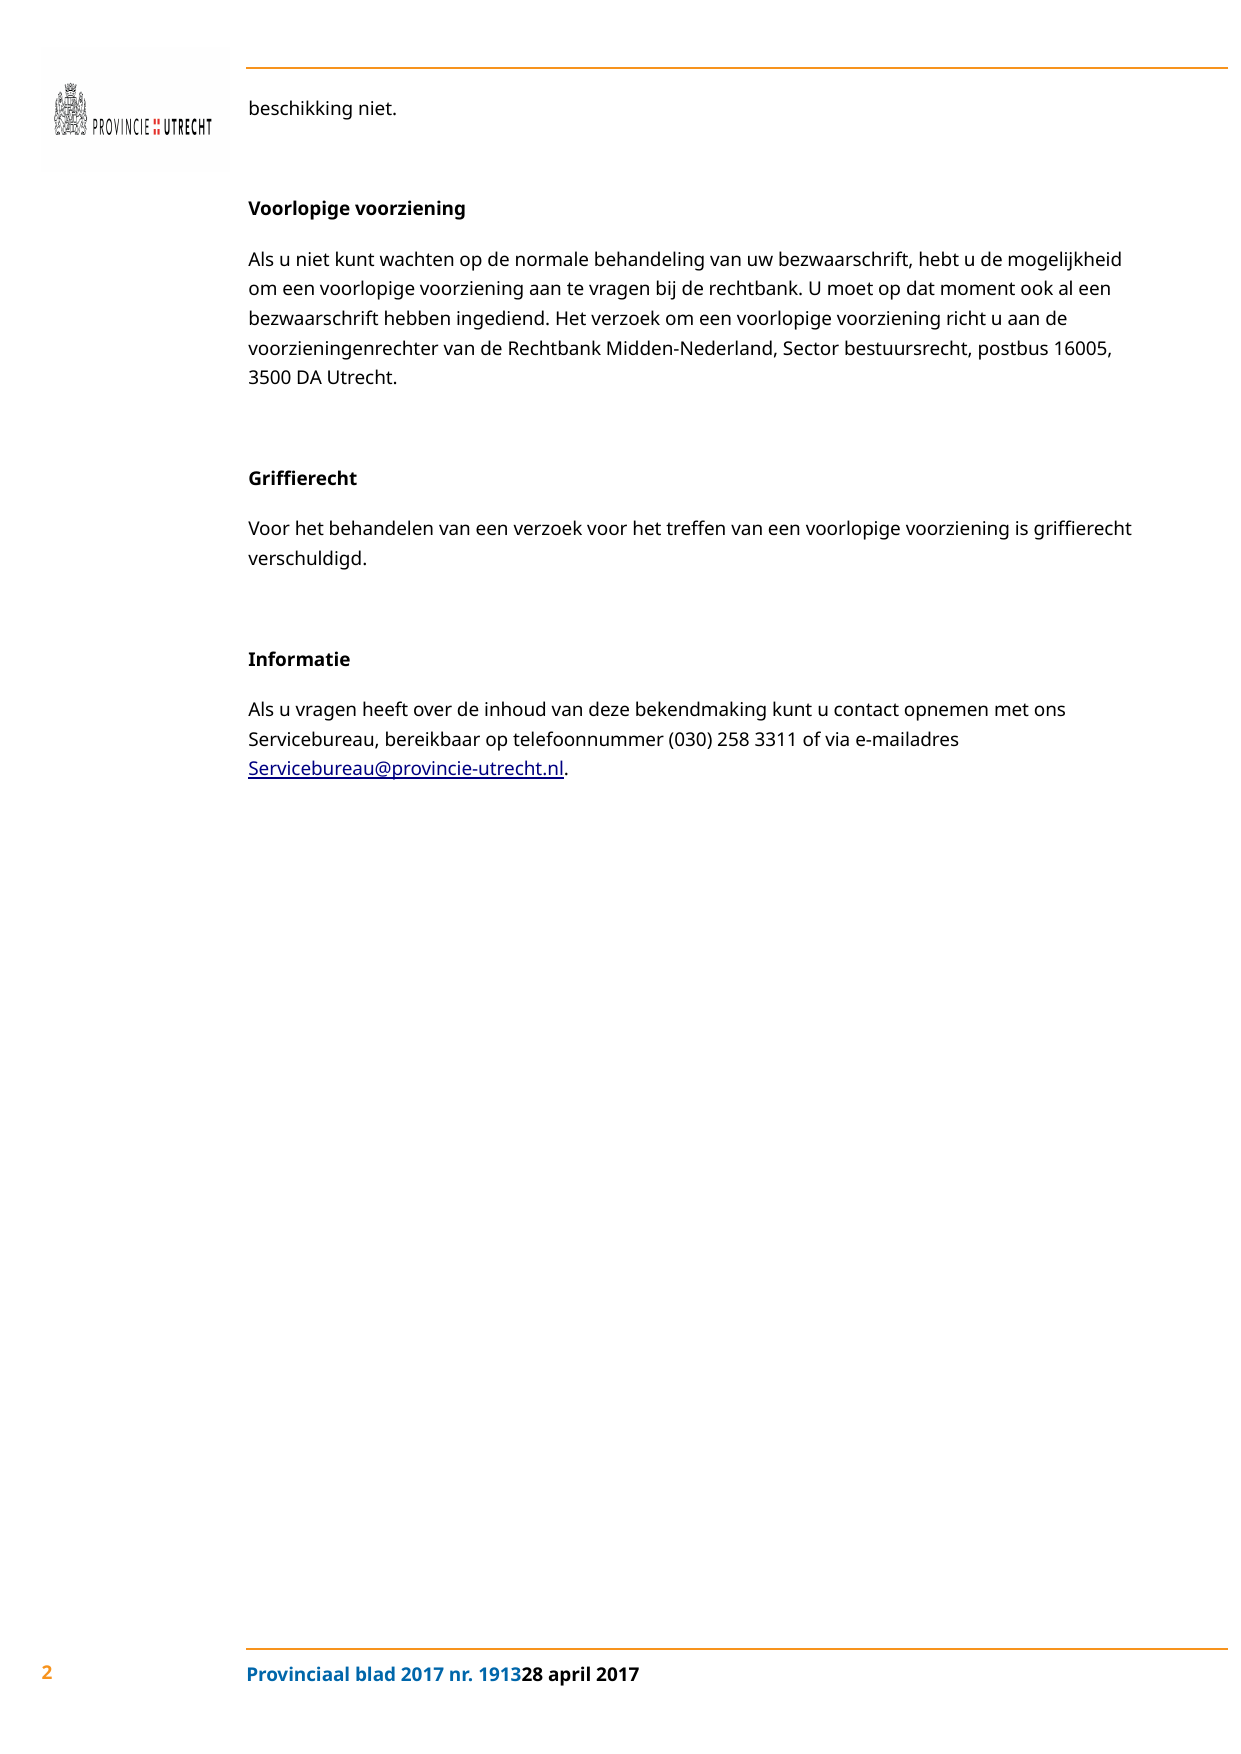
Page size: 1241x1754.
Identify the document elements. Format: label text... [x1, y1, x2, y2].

text Als u vragen heeft over de inhoud van deze bekendmaking kunt u contact opnemen met ons Servicebureau, bereikbaar op telefoonnummer (030) 258 3311 of via e-mailadres Servicebureau@provincie-utrecht.nl. [248, 696, 1152, 781]
picture [41, 47, 231, 172]
text Informatie [248, 646, 1152, 672]
text Voor het behandelen van een verzoek voor het treffen van een voorlopige voorziening is griffierecht verschuldigd. [248, 516, 1152, 571]
text Als u niet kunt wachten op de normale behandeling van uw bezwaarschrift, hebt u de mogelijkheid om een voorlopige voorziening aan te vragen bij de rechtbank. U moet op dat moment ook al een bezwaarschrift hebben ingediend. Het verzoek om een voorlopige voorziening richt u aan de voorzieningenrechter van de Rechtbank Midden-Nederland, Sector bestuursrecht, postbus 16005, 3500 DA Utrecht. [248, 246, 1152, 390]
text Griffierecht [248, 465, 1152, 491]
text beschikking niet. [248, 95, 1152, 121]
text Voorlopige voorziening [248, 196, 1152, 221]
